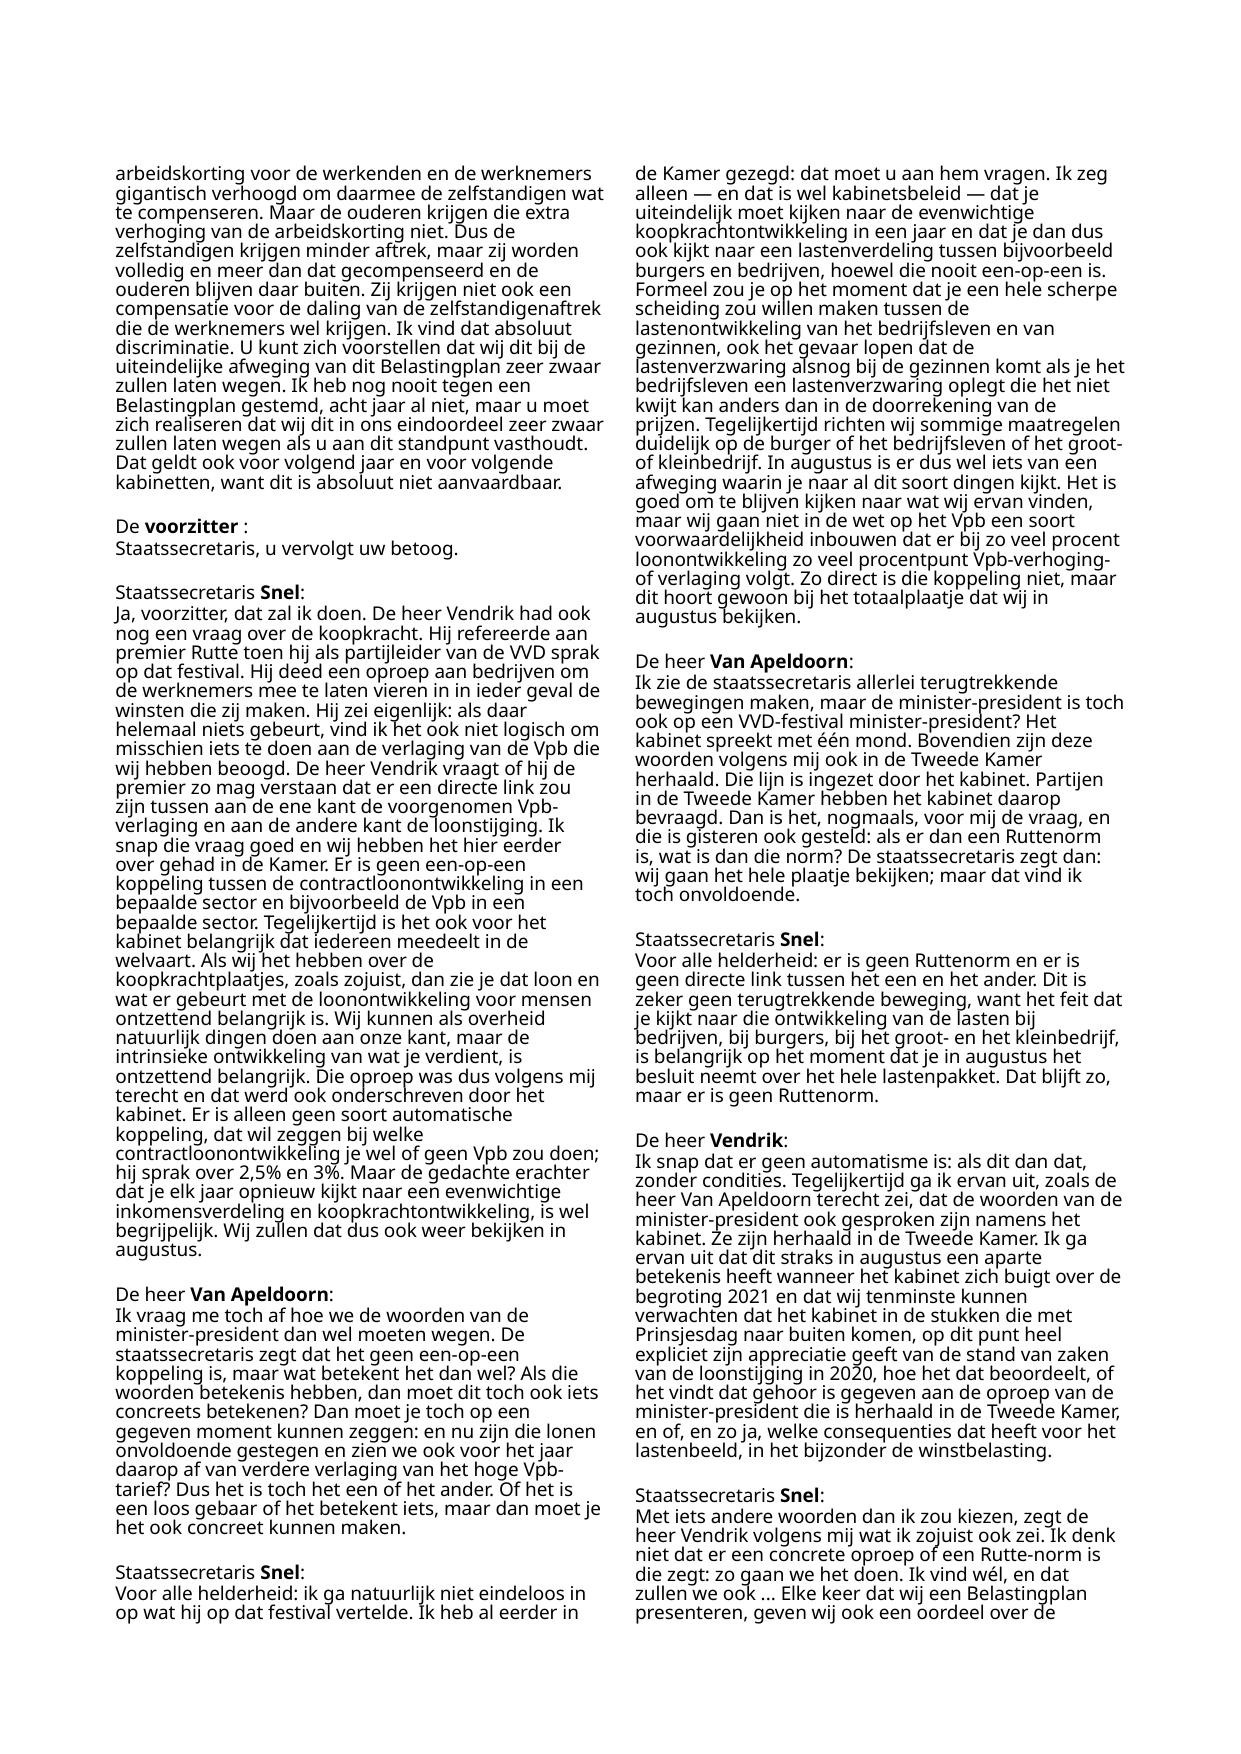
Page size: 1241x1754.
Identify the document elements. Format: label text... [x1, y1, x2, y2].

text De voorzitter : [115, 514, 605, 539]
text Staatssecretaris, u vervolgt uw betoog. [115, 539, 605, 559]
text Ik zie de staatssecretaris allerlei terugtrekkende bewegingen maken, maar de minister-president is toch ook op een VVD-festival minister-president? Het kabinet spreekt met één mond. Bovendien zijn deze woorden volgens mij ook in de Tweede Kamer herhaald. Die lijn is ingezet door het kabinet. Partijen in de Tweede Kamer hebben het kabinet daarop bevraagd. Dan is het, nogmaals, voor mij de vraag, en die is gisteren ook gesteld: als er dan een Ruttenorm is, wat is dan die norm? De staatssecretaris zegt dan: wij gaan het hele plaatje bekijken; maar dat vind ik toch onvoldoende. [635, 674, 1125, 906]
text de Kamer gezegd: dat moet u aan hem vragen. Ik zeg alleen — en dat is wel kabinetsbeleid — dat je uiteindelijk moet kijken naar de evenwichtige koopkrachtontwikkeling in een jaar en dat je dan dus ook kijkt naar een lastenverdeling tussen bijvoorbeeld burgers en bedrijven, hoewel die nooit een-op-een is. Formeel zou je op het moment dat je een hele scherpe scheiding zou willen maken tussen de lastenontwikkeling van het bedrijfsleven en van gezinnen, ook het gevaar lopen dat de lastenverzwaring alsnog bij de gezinnen komt als je het bedrijfsleven een lastenverzwaring oplegt die het niet kwijt kan anders dan in de doorrekening van de prijzen. Tegelijkertijd richten wij sommige maatregelen duidelijk op de burger of het bedrijfsleven of het groot- of kleinbedrijf. In augustus is er dus wel iets van een afweging waarin je naar al dit soort dingen kijkt. Het is goed om te blijven kijken naar wat wij ervan vinden, maar wij gaan niet in de wet op het Vpb een soort voorwaardelijkheid inbouwen dat er bij zo veel procent loonontwikkeling zo veel procentpunt Vpb-verhoging- of verlaging volgt. Zo direct is die koppeling niet, maar dit hoort gewoon bij het totaalplaatje dat wij in augustus bekijken. [635, 165, 1125, 628]
text Staatssecretaris Snel: [635, 1482, 1125, 1508]
text Staatssecretaris Snel: [115, 1559, 605, 1585]
text Met iets andere woorden dan ik zou kiezen, zegt de heer Vendrik volgens mij wat ik zojuist ook zei. Ik denk niet dat er een concrete oproep of een Rutte-norm is die zegt: zo gaan we het doen. Ik vind wél, en dat zullen we ook ... Elke keer dat wij een Belastingplan presenteren, geven wij ook een oordeel over de [635, 1508, 1125, 1623]
text Staatssecretaris Snel: [115, 579, 605, 605]
text Ik vraag me toch af hoe we de woorden van de minister-president dan wel moeten wegen. De staatssecretaris zegt dat het geen een-op-een koppeling is, maar wat betekent het dan wel? Als die woorden betekenis hebben, dan moet dit toch ook iets concreets betekenen? Dan moet je toch op een gegeven moment kunnen zeggen: en nu zijn die lonen onvoldoende gestegen en zien we ook voor het jaar daarop af van verdere verlaging van het hoge Vpb-tarief? Dus het is toch het een of het ander. Of het is een loos gebaar of het betekent iets, maar dan moet je het ook concreet kunnen maken. [115, 1307, 605, 1538]
text arbeidskorting voor de werkenden en de werknemers gigantisch verhoogd om daarmee de zelfstandigen wat te compenseren. Maar de ouderen krijgen die extra verhoging van de arbeidskorting niet. Dus de zelfstandigen krijgen minder aftrek, maar zij worden volledig en meer dan dat gecompenseerd en de ouderen blijven daar buiten. Zij krijgen niet ook een compensatie voor de daling van de zelfstandigenaftrek die de werknemers wel krijgen. Ik vind dat absoluut discriminatie. U kunt zich voorstellen dat wij dit bij de uiteindelijke afweging van dit Belastingplan zeer zwaar zullen laten wegen. Ik heb nog nooit tegen een Belastingplan gestemd, acht jaar al niet, maar u moet zich realiseren dat wij dit in ons eindoordeel zeer zwaar zullen laten wegen als u aan dit standpunt vasthoudt. Dat geldt ook voor volgend jaar en voor volgende kabinetten, want dit is absoluut niet aanvaardbaar. [115, 165, 605, 493]
text Staatssecretaris Snel: [635, 926, 1125, 952]
text De heer Van Apeldoorn: [635, 649, 1125, 674]
text De heer Vendrik: [635, 1127, 1125, 1153]
text Ik snap dat er geen automatisme is: als dit dan dat, zonder condities. Tegelijkertijd ga ik ervan uit, zoals de heer Van Apeldoorn terecht zei, dat de woorden van de minister-president ook gesproken zijn namens het kabinet. Ze zijn herhaald in de Tweede Kamer. Ik ga ervan uit dat dit straks in augustus een aparte betekenis heeft wanneer het kabinet zich buigt over de begroting 2021 en dat wij tenminste kunnen verwachten dat het kabinet in de stukken die met Prinsjesdag naar buiten komen, op dit punt heel expliciet zijn appreciatie geeft van de stand van zaken van de loonstijging in 2020, hoe het dat beoordeelt, of het vindt dat gehoor is gegeven aan de oproep van de minister-president die is herhaald in de Tweede Kamer, en of, en zo ja, welke consequenties dat heeft voor het lastenbeeld, in het bijzonder de winstbelasting. [635, 1153, 1125, 1461]
text Voor alle helderheid: er is geen Ruttenorm en er is geen directe link tussen het een en het ander. Dit is zeker geen terugtrekkende beweging, want het feit dat je kijkt naar die ontwikkeling van de lasten bij bedrijven, bij burgers, bij het groot- en het kleinbedrijf, is belangrijk op het moment dat je in augustus het besluit neemt over het hele lastenpakket. Dat blijft zo, maar er is geen Ruttenorm. [635, 952, 1125, 1106]
text De heer Van Apeldoorn: [115, 1281, 605, 1307]
text Ja, voorzitter, dat zal ik doen. De heer Vendrik had ook nog een vraag over de koopkracht. Hij refereerde aan premier Rutte toen hij als partijleider van de VVD sprak op dat festival. Hij deed een oproep aan bedrijven om de werknemers mee te laten vieren in in ieder geval de winsten die zij maken. Hij zei eigenlijk: als daar helemaal niets gebeurt, vind ik het ook niet logisch om misschien iets te doen aan de verlaging van de Vpb die wij hebben beoogd. De heer Vendrik vraagt of hij de premier zo mag verstaan dat er een directe link zou zijn tussen aan de ene kant de voorgenomen Vpb-verlaging en aan de andere kant de loonstijging. Ik snap die vraag goed en wij hebben het hier eerder over gehad in de Kamer. Er is geen een-op-een koppeling tussen de contractloonontwikkeling in een bepaalde sector en bijvoorbeeld de Vpb in een bepaalde sector. Tegelijkertijd is het ook voor het kabinet belangrijk dat iedereen meedeelt in de welvaart. Als wij het hebben over de koopkrachtplaatjes, zoals zojuist, dan zie je dat loon en wat er gebeurt met de loonontwikkeling voor mensen ontzettend belangrijk is. Wij kunnen als overheid natuurlijk dingen doen aan onze kant, maar de intrinsieke ontwikkeling van wat je verdient, is ontzettend belangrijk. Die oproep was dus volgens mij terecht en dat werd ook onderschreven door het kabinet. Er is alleen geen soort automatische koppeling, dat wil zeggen bij welke contractloonontwikkeling je wel of geen Vpb zou doen; hij sprak over 2,5% en 3%. Maar de gedachte erachter dat je elk jaar opnieuw kijkt naar een evenwichtige inkomensverdeling en koopkrachtontwikkeling, is wel begrijpelijk. Wij zullen dat dus ook weer bekijken in augustus. [115, 605, 605, 1261]
text Voor alle helderheid: ik ga natuurlijk niet eindeloos in op wat hij op dat festival vertelde. Ik heb al eerder in [115, 1585, 605, 1623]
